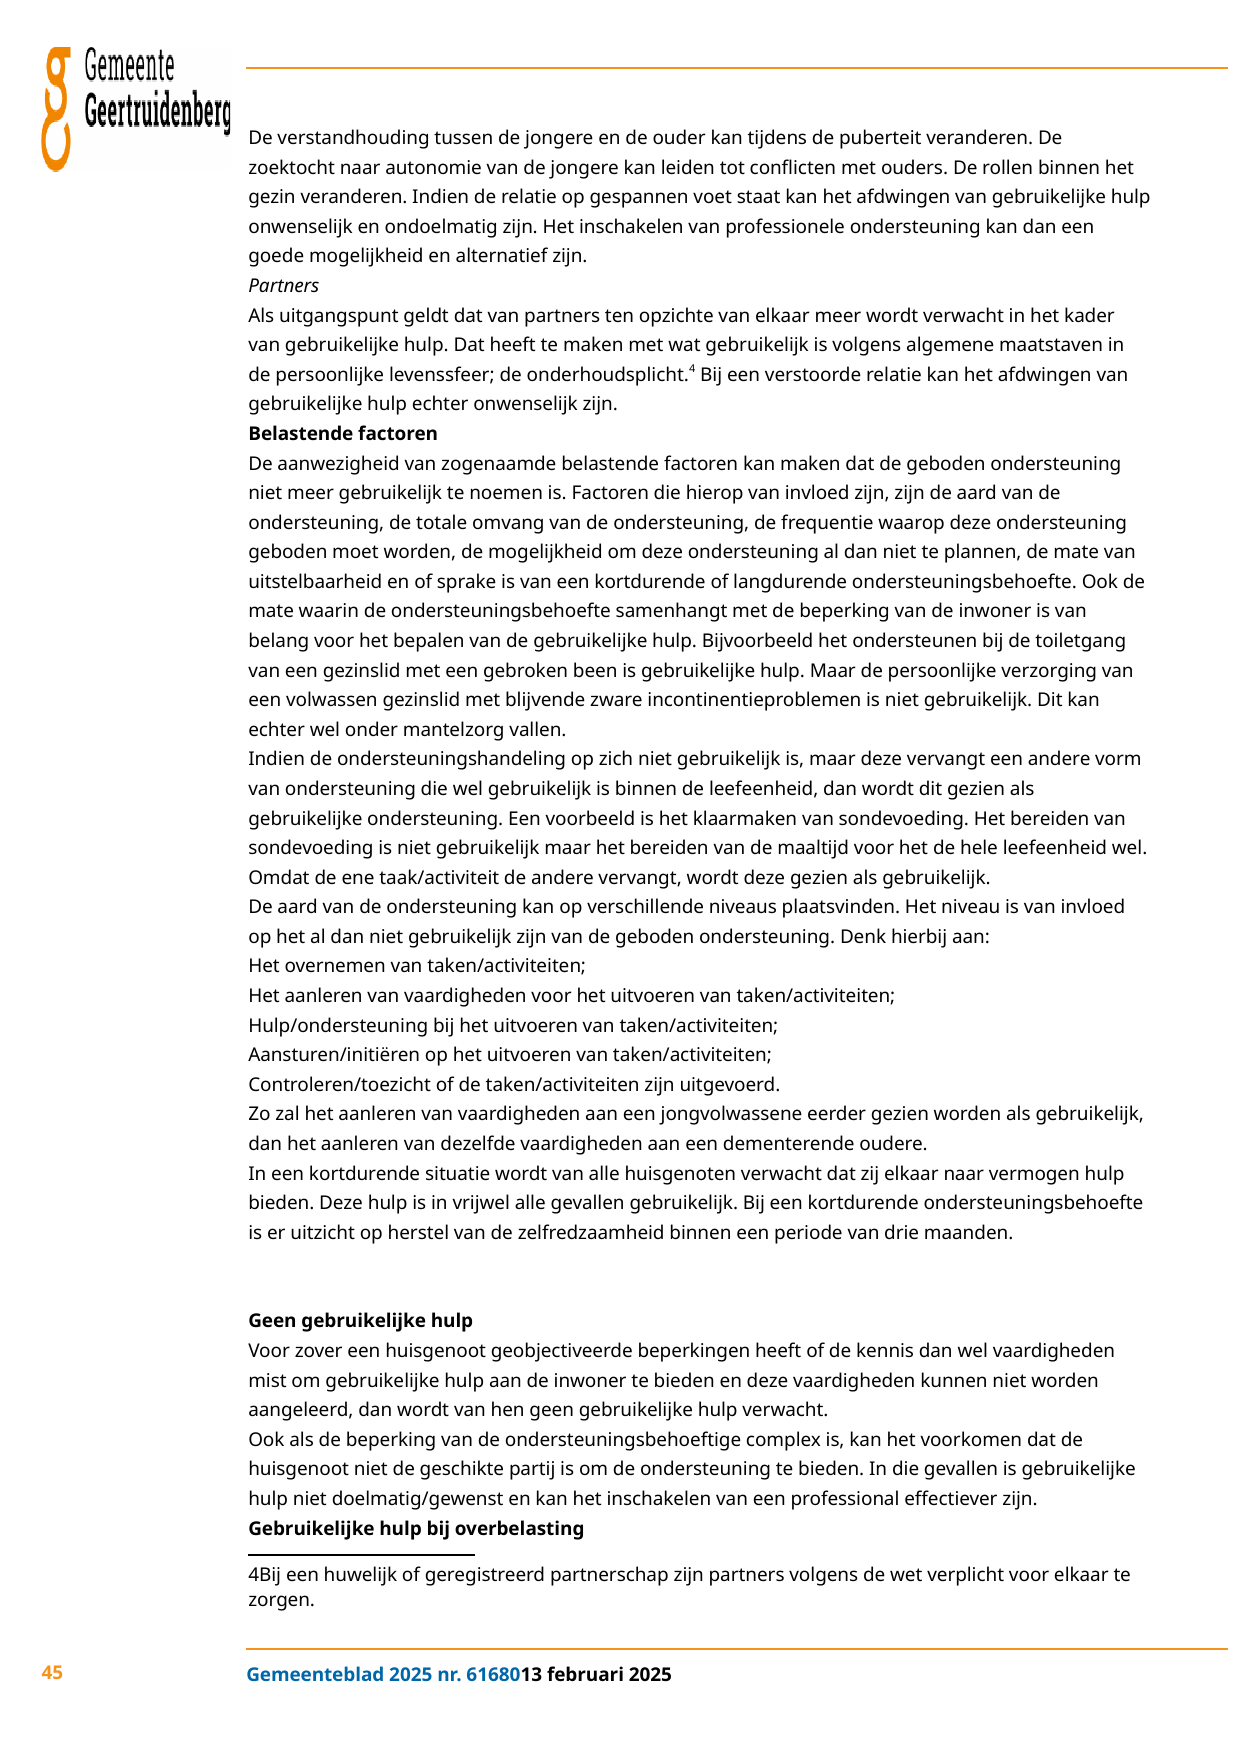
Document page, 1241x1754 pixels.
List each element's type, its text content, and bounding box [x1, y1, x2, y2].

text Hulp/ondersteuning bij het uitvoeren van taken/activiteiten; [248, 1012, 1152, 1038]
text Als uitgangspunt geldt dat van partners ten opzichte van elkaar meer wordt verwacht in het kader van gebruikelijke hulp. Dat heeft te maken met wat gebruikelijk is volgens algemene maatstaven in de persoonlijke levenssfeer; de onderhoudsplicht. Bij een verstoorde relatie kan het afdwingen van gebruikelijke hulp echter onwenselijk zijn. [248, 302, 1152, 416]
text Bij een huwelijk of geregistreerd partnerschap zijn partners volgens de wet verplicht voor elkaar te zorgen. [248, 1561, 1152, 1612]
text Belastende factoren [248, 420, 1152, 446]
text Partners [248, 272, 1152, 298]
text Voor zover een huisgenoot geobjectiveerde beperkingen heeft of de kennis dan wel vaardigheden mist om gebruikelijke hulp aan de inwoner te bieden en deze vaardigheden kunnen niet worden aangeleerd, dan wordt van hen geen gebruikelijke hulp verwacht. [248, 1337, 1152, 1422]
text In een kortdurende situatie wordt van alle huisgenoten verwacht dat zij elkaar naar vermogen hulp bieden. Deze hulp is in vrijwel alle gevallen gebruikelijk. Bij een kortdurende ondersteuningsbehoefte is er uitzicht op herstel van de zelfredzaamheid binnen een periode van drie maanden. [248, 1160, 1152, 1245]
text Aansturen/initiëren op het uitvoeren van taken/activiteiten; [248, 1041, 1152, 1067]
text Zo zal het aanleren van vaardigheden aan een jongvolwassene eerder gezien worden als gebruikelijk, dan het aanleren van dezelfde vaardigheden aan een dementerende oudere. [248, 1101, 1152, 1156]
text Gebruikelijke hulp bij overbelasting [248, 1515, 1152, 1541]
text Ook als de beperking van de ondersteuningsbehoeftige complex is, kan het voorkomen dat de huisgenoot niet de geschikte partij is om de ondersteuning te bieden. In die gevallen is gebruikelijke hulp niet doelmatig/gewenst en kan het inschakelen van een professional effectiever zijn. [248, 1426, 1152, 1511]
text Het aanleren van vaardigheden voor het uitvoeren van taken/activiteiten; [248, 982, 1152, 1008]
text Geen gebruikelijke hulp [248, 1308, 1152, 1333]
text De aanwezigheid van zogenaamde belastende factoren kan maken dat de geboden ondersteuning niet meer gebruikelijk te noemen is. Factoren die hierop van invloed zijn, zijn de aard van de ondersteuning, de totale omvang van de ondersteuning, de frequentie waarop deze ondersteuning geboden moet worden, de mogelijkheid om deze ondersteuning al dan niet te plannen, de mate van uitstelbaarheid en of sprake is van een kortdurende of langdurende ondersteuningsbehoefte. Ook de mate waarin de ondersteuningsbehoefte samenhangt met de beperking van de inwoner is van belang voor het bepalen van de gebruikelijke hulp. Bijvoorbeeld het ondersteunen bij de toiletgang van een gezinslid met een gebroken been is gebruikelijke hulp. Maar de persoonlijke verzorging van een volwassen gezinslid met blijvende zware incontinentieproblemen is niet gebruikelijk. Dit kan echter wel onder mantelzorg vallen. [248, 450, 1152, 742]
text De aard van de ondersteuning kan op verschillende niveaus plaatsvinden. Het niveau is van invloed op het al dan niet gebruikelijk zijn van de geboden ondersteuning. Denk hierbij aan: [248, 893, 1152, 949]
text Controleren/toezicht of de taken/activiteiten zijn uitgevoerd. [248, 1071, 1152, 1097]
text Het overnemen van taken/activiteiten; [248, 953, 1152, 978]
text Indien de ondersteuningshandeling op zich niet gebruikelijk is, maar deze vervangt een andere vorm van ondersteuning die wel gebruikelijk is binnen de leefeenheid, dan wordt dit gezien als gebruikelijke ondersteuning. Een voorbeeld is het klaarmaken van sondevoeding. Het bereiden van sondevoeding is niet gebruikelijk maar het bereiden van de maaltijd voor het de hele leefeenheid wel. Omdat de ene taak/activiteit de andere vervangt, wordt deze gezien als gebruikelijk. [248, 746, 1152, 890]
picture [41, 47, 231, 172]
text De verstandhouding tussen de jongere en de ouder kan tijdens de puberteit veranderen. De zoektocht naar autonomie van de jongere kan leiden tot conflicten met ouders. De rollen binnen het gezin veranderen. Indien de relatie op gespannen voet staat kan het afdwingen van gebruikelijke hulp onwenselijk en ondoelmatig zijn. Het inschakelen van professionele ondersteuning kan dan een goede mogelijkheid en alternatief zijn. [248, 124, 1152, 268]
